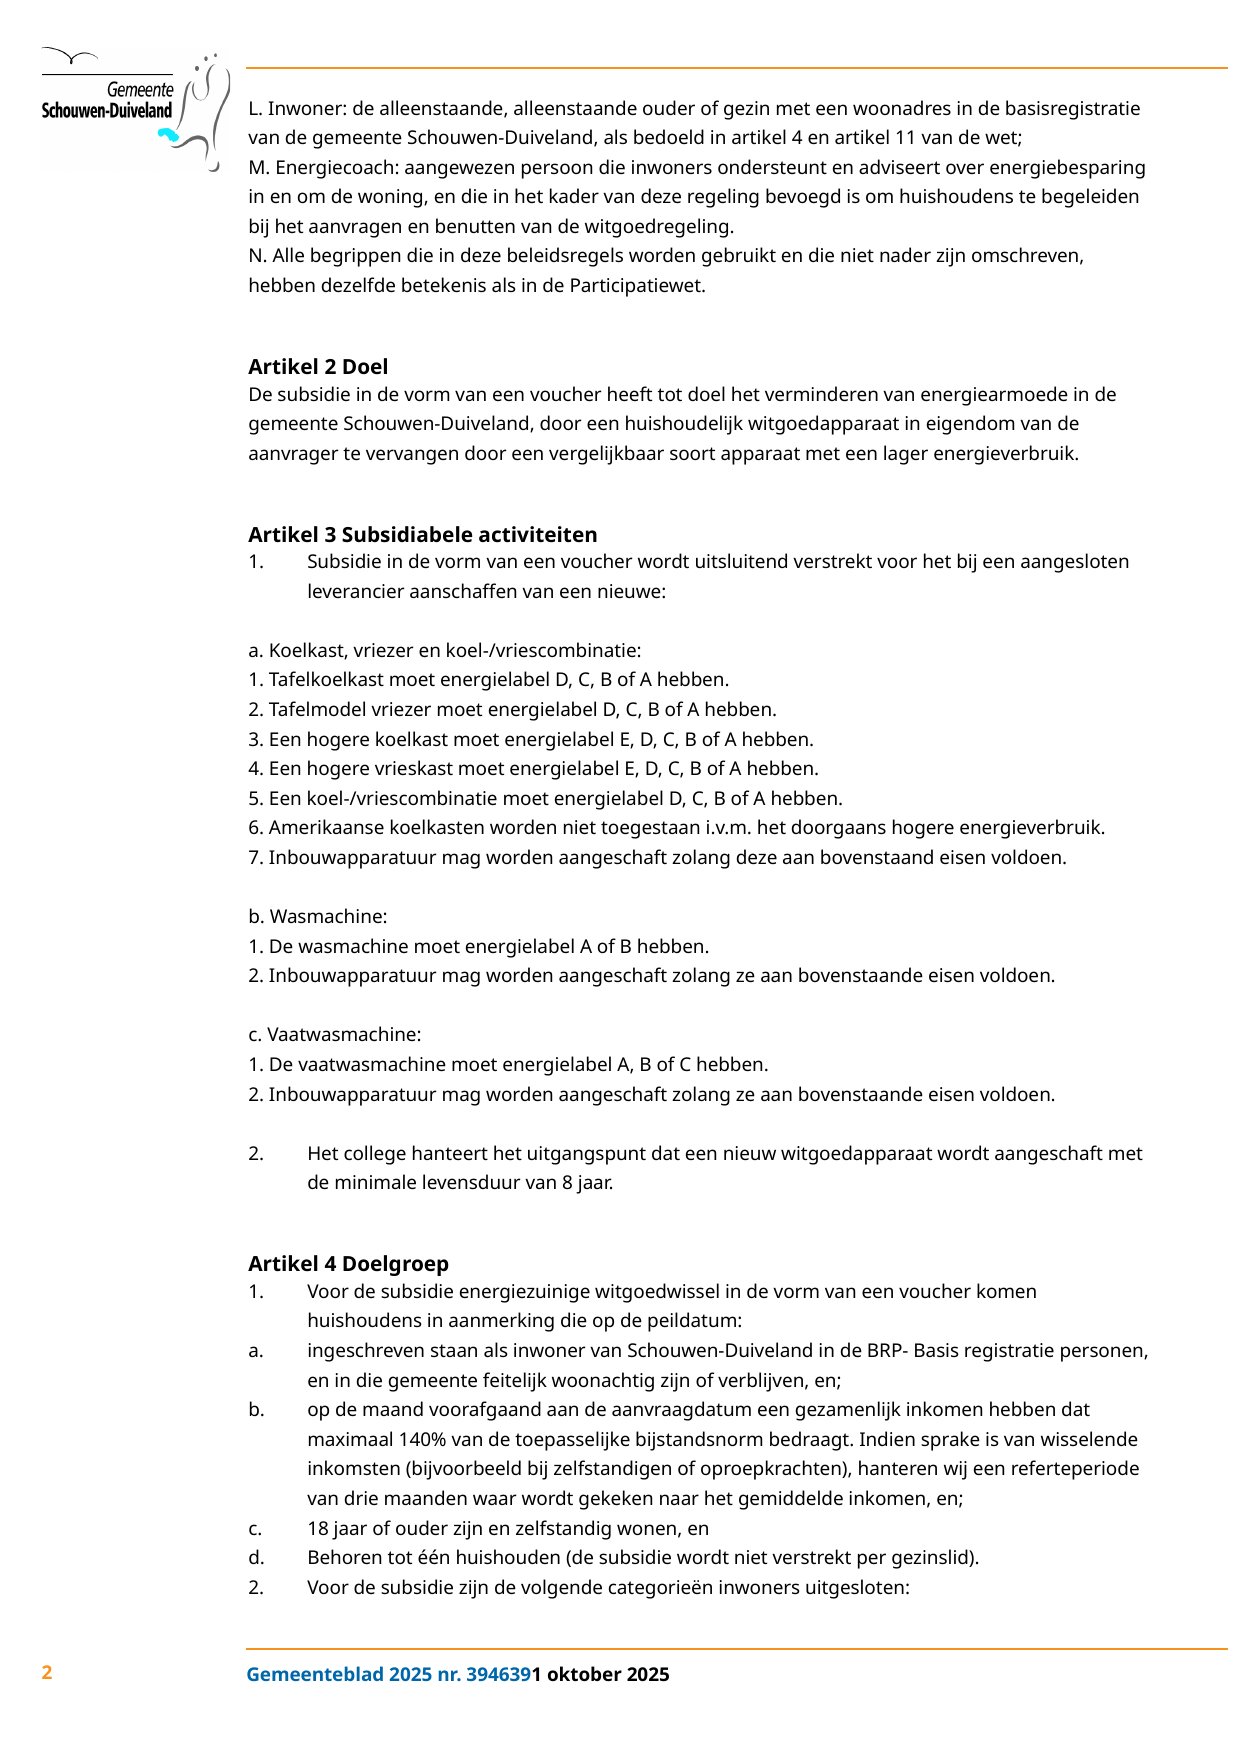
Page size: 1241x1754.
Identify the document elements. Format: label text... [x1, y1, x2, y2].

list Voor de subsidie zijn de volgende categorieën inwoners uitgesloten: [248, 1574, 1152, 1599]
text Artikel 3 Subsidiabele activiteiten [248, 520, 1152, 548]
picture [41, 47, 231, 172]
text c. Vaatwasmachine: [248, 1022, 1152, 1047]
text 5. Een koel-/vriescombinatie moet energielabel D, C, B of A hebben. [248, 785, 1152, 811]
text De subsidie in de vorm van een voucher heeft tot doel het verminderen van energiearmoede in de gemeente Schouwen-Duiveland, door een huishoudelijk witgoedapparaat in eigendom van de aanvrager te vervangen door een vergelijkbaar soort apparaat met een lager energieverbruik. [248, 381, 1152, 466]
text Artikel 2 Doel [248, 352, 1152, 381]
text Artikel 4 Doelgroep [248, 1249, 1152, 1278]
text 2. Tafelmodel vriezer moet energielabel D, C, B of A hebben. [248, 696, 1152, 722]
list op de maand voorafgaand aan de aanvraagdatum een gezamenlijk inkomen hebben dat maximaal 140% van de toepasselijke bijstandsnorm bedraagt. Indien sprake is van wisselende inkomsten (bijvoorbeeld bij zelfstandigen of oproepkrachten), hanteren wij een referteperiode van drie maanden waar wordt gekeken naar het gemiddelde inkomen, en; [248, 1396, 1152, 1511]
text 2. Inbouwapparatuur mag worden aangeschaft zolang ze aan bovenstaande eisen voldoen. [248, 962, 1152, 988]
text 4. Een hogere vrieskast moet energielabel E, D, C, B of A hebben. [248, 755, 1152, 781]
list 18 jaar of ouder zijn en zelfstandig wonen, en [248, 1515, 1152, 1540]
text 6. Amerikaanse koelkasten worden niet toegestaan i.v.m. het doorgaans hogere energieverbruik. [248, 814, 1152, 840]
list ingeschreven staan als inwoner van Schouwen-Duiveland in de BRP- Basis registratie personen, en in die gemeente feitelijk woonachtig zijn of verblijven, en; [248, 1337, 1152, 1392]
text 7. Inbouwapparatuur mag worden aangeschaft zolang deze aan bovenstaand eisen voldoen. [248, 844, 1152, 870]
text N. Alle begrippen die in deze beleidsregels worden gebruikt en die niet nader zijn omschreven, hebben dezelfde betekenis als in de Participatiewet. [248, 243, 1152, 298]
text b. Wasmachine: [248, 903, 1152, 929]
list Subsidie in de vorm van een voucher wordt uitsluitend verstrekt voor het bij een aangesloten leverancier aanschaffen van een nieuwe: [248, 548, 1152, 604]
text 1. Tafelkoelkast moet energielabel D, C, B of A hebben. [248, 667, 1152, 692]
text 1. De vaatwasmachine moet energielabel A, B of C hebben. [248, 1051, 1152, 1077]
text 3. Een hogere koelkast moet energielabel E, D, C, B of A hebben. [248, 726, 1152, 752]
list Behoren tot één huishouden (de subsidie wordt niet verstrekt per gezinslid). [248, 1544, 1152, 1570]
text 1. De wasmachine moet energielabel A of B hebben. [248, 933, 1152, 959]
list Voor de subsidie energiezuinige witgoedwissel in de vorm van een voucher komen huishoudens in aanmerking die op de peildatum: [248, 1278, 1152, 1333]
text M. Energiecoach: aangewezen persoon die inwoners ondersteunt en adviseert over energiebesparing in en om de woning, en die in het kader van deze regeling bevoegd is om huishoudens te begeleiden bij het aanvragen en benutten van de witgoedregeling. [248, 154, 1152, 239]
text a. Koelkast, vriezer en koel-/vriescombinatie: [248, 637, 1152, 663]
text 2. Inbouwapparatuur mag worden aangeschaft zolang ze aan bovenstaande eisen voldoen. [248, 1081, 1152, 1107]
list Het college hanteert het uitgangspunt dat een nieuw witgoedapparaat wordt aangeschaft met de minimale levensduur van 8 jaar. [248, 1140, 1152, 1195]
text L. Inwoner: de alleenstaande, alleenstaande ouder of gezin met een woonadres in de basisregistratie van de gemeente Schouwen-Duiveland, als bedoeld in artikel 4 en artikel 11 van de wet; [248, 95, 1152, 150]
